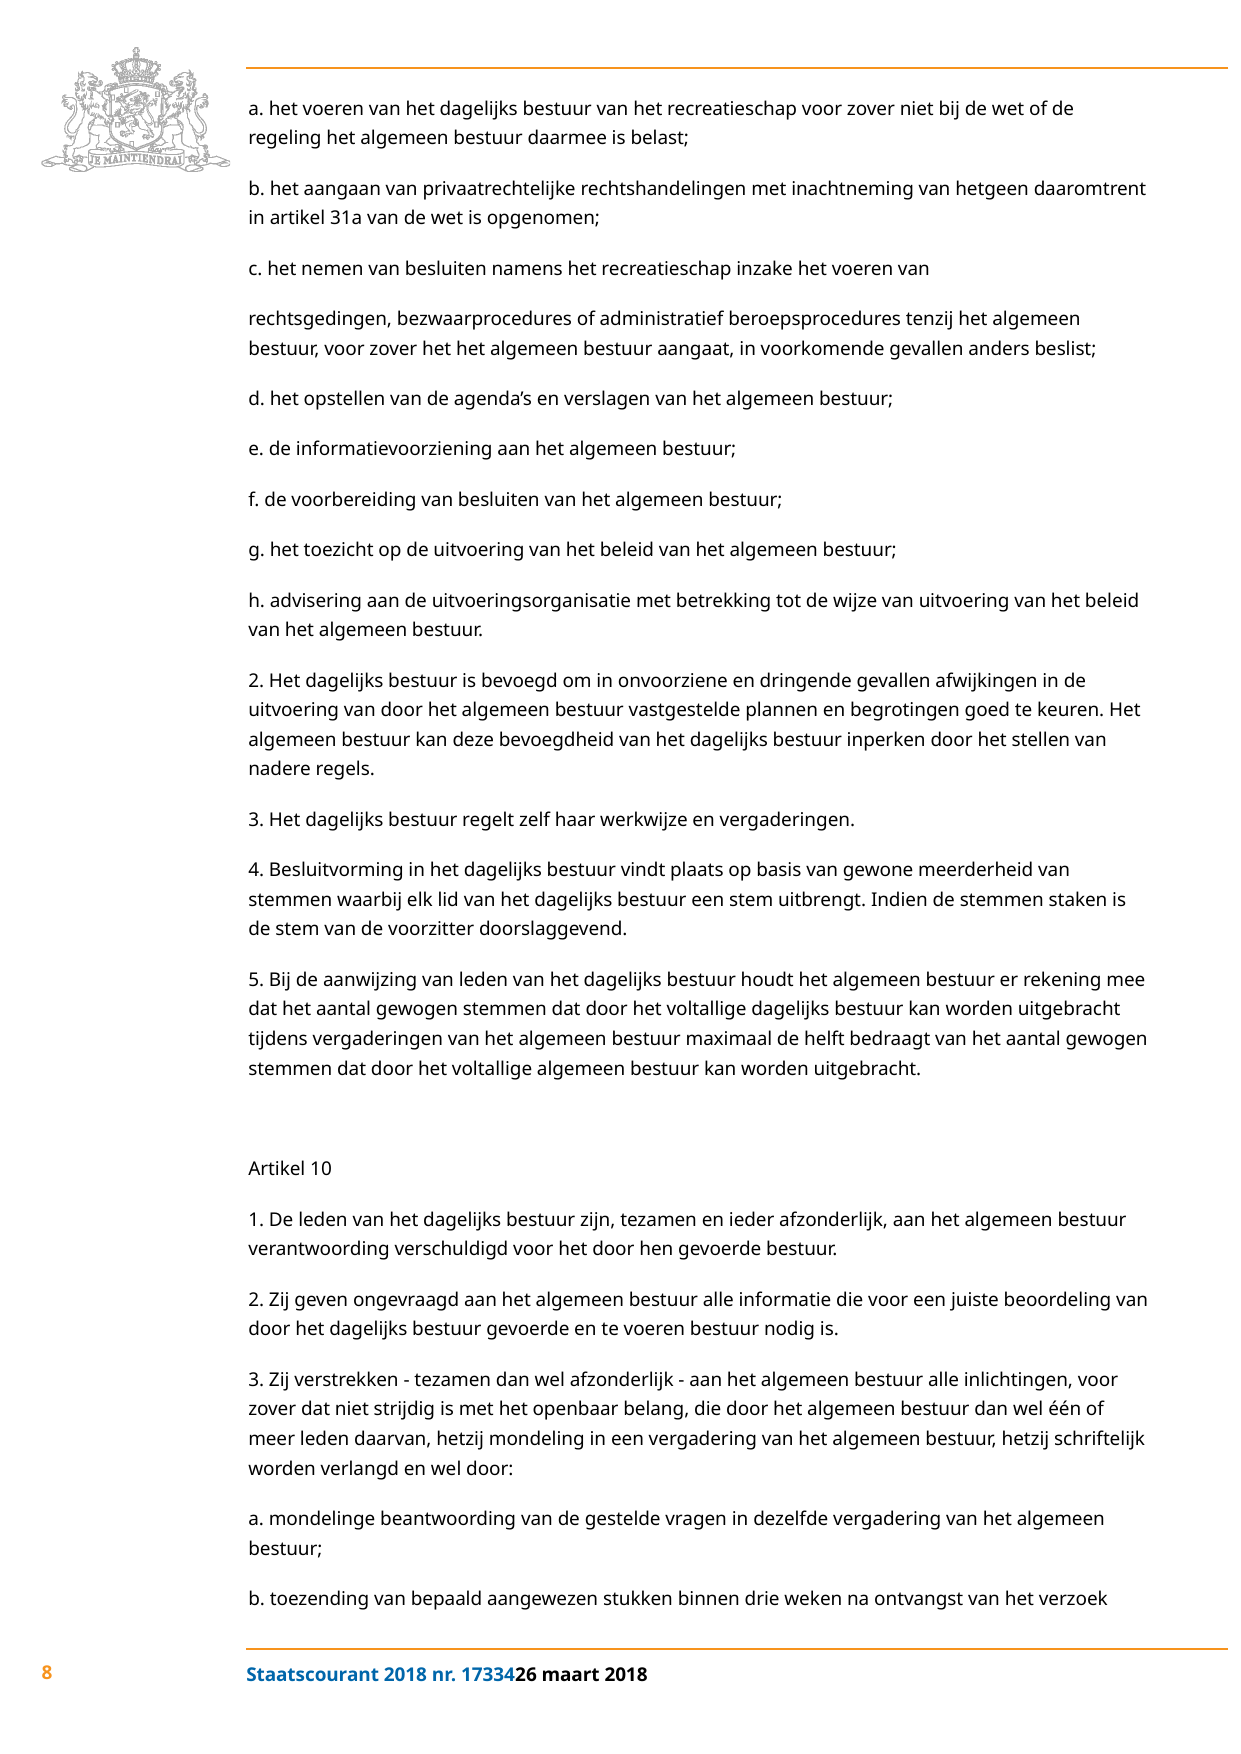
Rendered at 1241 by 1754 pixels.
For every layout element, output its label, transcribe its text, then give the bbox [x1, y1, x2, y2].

text 2. Zij geven ongevraagd aan het algemeen bestuur alle informatie die voor een juiste beoordeling van door het dagelijks bestuur gevoerde en te voeren bestuur nodig is. [248, 1286, 1152, 1341]
text d. het opstellen van de agenda’s en verslagen van het algemeen bestuur; [248, 385, 1152, 411]
text 2. Het dagelijks bestuur is bevoegd om in onvoorziene en dringende gevallen afwijkingen in de uitvoering van door het algemeen bestuur vastgestelde plannen en begrotingen goed te keuren. Het algemeen bestuur kan deze bevoegdheid van het dagelijks bestuur inperken door het stellen van nadere regels. [248, 667, 1152, 781]
text 5. Bij de aanwijzing van leden van het dagelijks bestuur houdt het algemeen bestuur er rekening mee dat het aantal gewogen stemmen dat door het voltallige dagelijks bestuur kan worden uitgebracht tijdens vergaderingen van het algemeen bestuur maximaal de helft bedraagt van het aantal gewogen stemmen dat door het voltallige algemeen bestuur kan worden uitgebracht. [248, 966, 1152, 1081]
text f. de voorbereiding van besluiten van het algemeen bestuur; [248, 486, 1152, 512]
text a. mondelinge beantwoording van de gestelde vragen in dezelfde vergadering van het algemeen bestuur; [248, 1505, 1152, 1561]
text e. de informatievoorziening aan het algemeen bestuur; [248, 436, 1152, 461]
text g. het toezicht op de uitvoering van het beleid van het algemeen bestuur; [248, 536, 1152, 562]
text c. het nemen van besluiten namens het recreatieschap inzake het voeren van [248, 255, 1152, 281]
text rechtsgedingen, bezwaarprocedures of administratief beroepsprocedures tenzij het algemeen bestuur, voor zover het het algemeen bestuur aangaat, in voorkomende gevallen anders beslist; [248, 305, 1152, 361]
picture [41, 47, 231, 172]
text h. advisering aan de uitvoeringsorganisatie met betrekking tot de wijze van uitvoering van het beleid van het algemeen bestuur. [248, 587, 1152, 642]
text b. toezending van bepaald aangewezen stukken binnen drie weken na ontvangst van het verzoek [248, 1585, 1152, 1611]
text a. het voeren van het dagelijks bestuur van het recreatieschap voor zover niet bij de wet of de regeling het algemeen bestuur daarmee is belast; [248, 95, 1152, 150]
text b. het aangaan van privaatrechtelijke rechtshandelingen met inachtneming van hetgeen daaromtrent in artikel 31a van de wet is opgenomen; [248, 175, 1152, 230]
text 1. De leden van het dagelijks bestuur zijn, tezamen en ieder afzonderlijk, aan het algemeen bestuur verantwoording verschuldigd voor het door hen gevoerde bestuur. [248, 1206, 1152, 1261]
text 4. Besluitvorming in het dagelijks bestuur vindt plaats op basis van gewone meerderheid van stemmen waarbij elk lid van het dagelijks bestuur een stem uitbrengt. Indien de stemmen staken is de stem van de voorzitter doorslaggevend. [248, 856, 1152, 941]
text Artikel 10 [248, 1156, 1152, 1181]
text 3. Zij verstrekken - tezamen dan wel afzonderlijk - aan het algemeen bestuur alle inlichtingen, voor zover dat niet strijdig is met het openbaar belang, die door het algemeen bestuur dan wel één of meer leden daarvan, hetzij mondeling in een vergadering van het algemeen bestuur, hetzij schriftelijk worden verlangd en wel door: [248, 1366, 1152, 1481]
text 3. Het dagelijks bestuur regelt zelf haar werkwijze en vergaderingen. [248, 806, 1152, 832]
